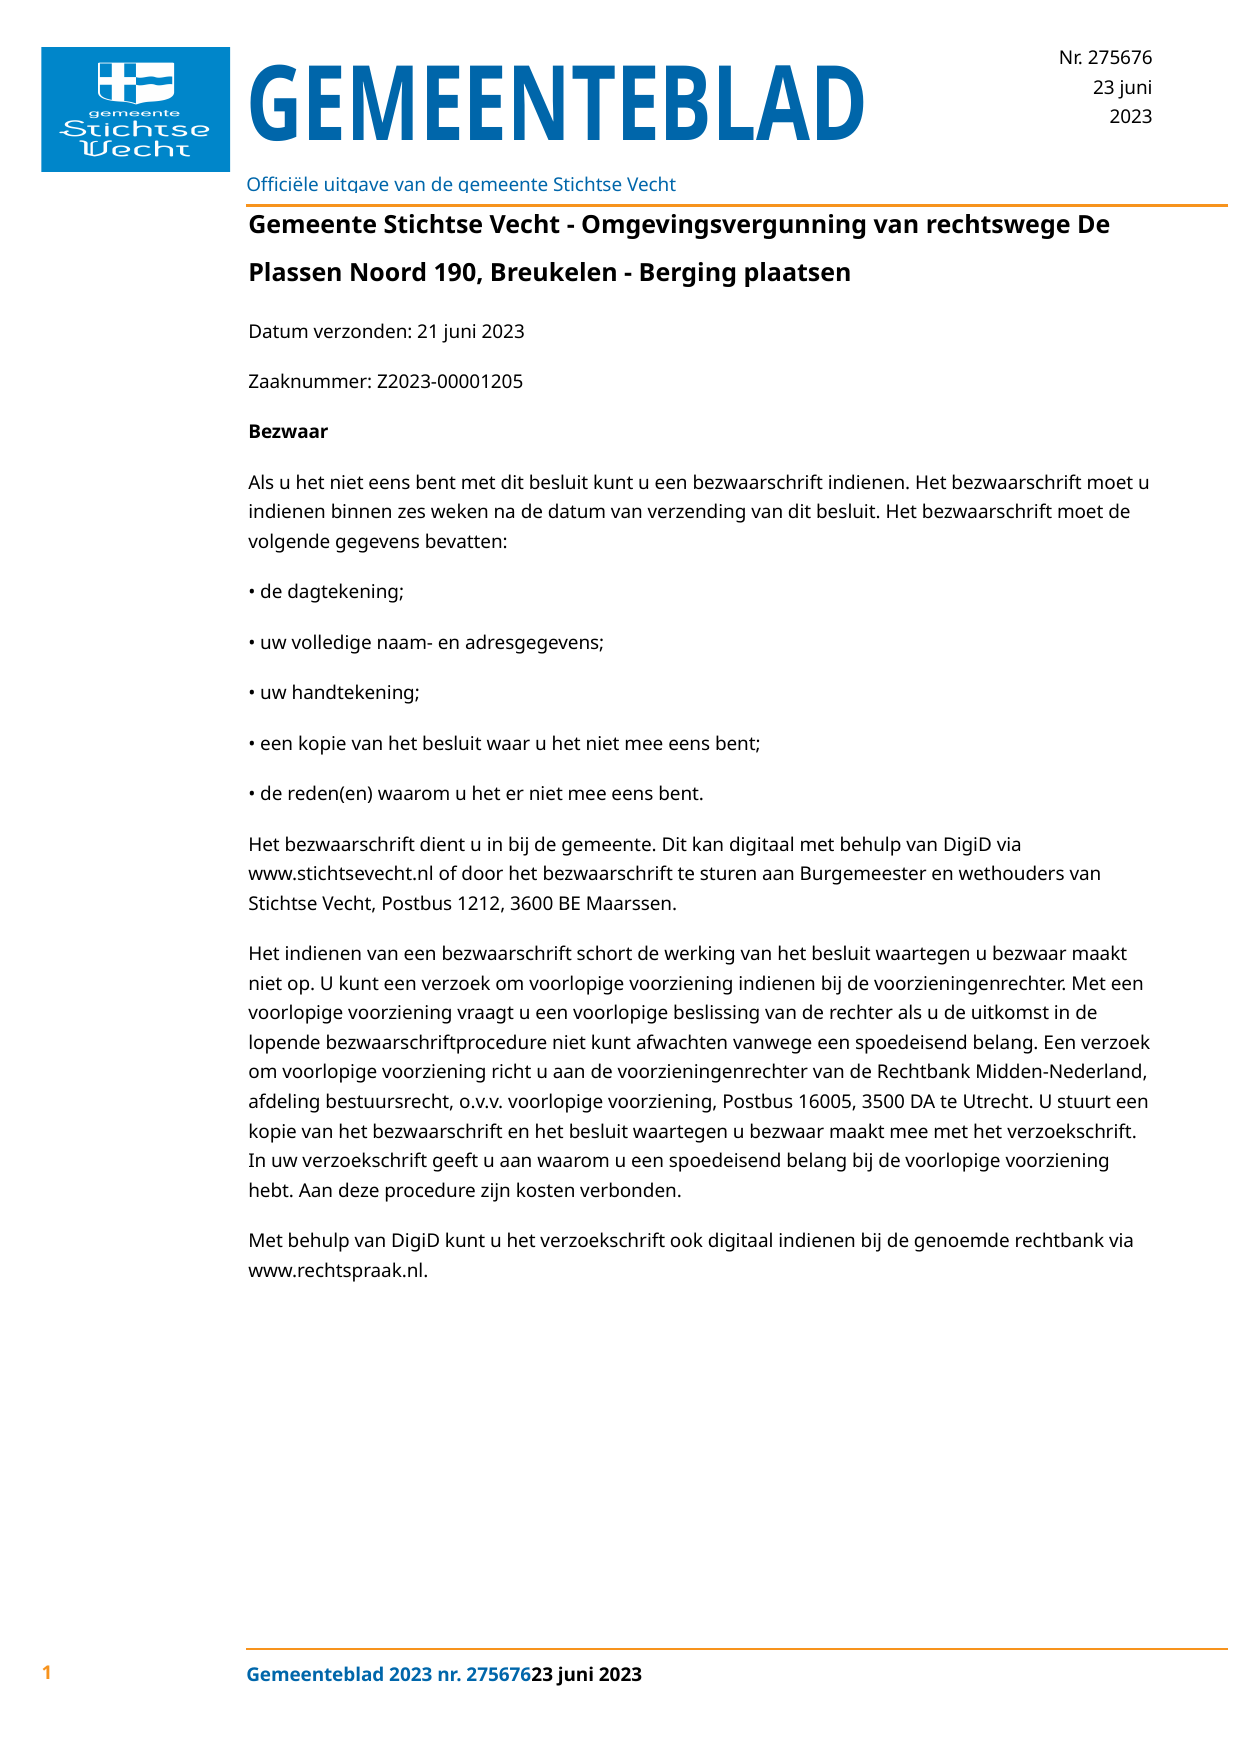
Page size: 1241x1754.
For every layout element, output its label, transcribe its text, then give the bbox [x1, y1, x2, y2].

text Bezwaar [248, 419, 1152, 444]
text Als u het niet eens bent met dit besluit kunt u een bezwaarschrift indienen. Het bezwaarschrift moet u indienen binnen zes weken na de datum van verzending van dit besluit. Het bezwaarschrift moet de volgende gegevens bevatten: [248, 469, 1152, 554]
text Gemeente Stichtse Vecht - Omgevingsvergunning van rechtswege De Plassen Noord 190, Breukelen - Berging plaatsen [248, 207, 1152, 288]
text Het indienen van een bezwaarschrift schort de werking van het besluit waartegen u bezwaar maakt niet op. U kunt een verzoek om voorlopige voorziening indienen bij de voorzieningenrechter. Met een voorlopige voorziening vraagt u een voorlopige beslissing van de rechter als u de uitkomst in de lopende bezwaarschriftprocedure niet kunt afwachten vanwege een spoedeisend belang. Een verzoek om voorlopige voorziening richt u aan de voorzieningenrechter van de Rechtbank Midden-Nederland, afdeling bestuursrecht, o.v.v. voorlopige voorziening, Postbus 16005, 3500 DA te Utrecht. U stuurt een kopie van het bezwaarschrift en het besluit waartegen u bezwaar maakt mee met het verzoekschrift. In uw verzoekschrift geeft u aan waarom u een spoedeisend belang bij de voorlopige voorziening hebt. Aan deze procedure zijn kosten verbonden. [248, 940, 1152, 1203]
text • uw handtekening; [248, 679, 1152, 705]
text • een kopie van het besluit waar u het niet mee eens bent; [248, 730, 1152, 756]
text Datum verzonden: 21 juni 2023 [248, 318, 1152, 344]
text • de reden(en) waarom u het er niet mee eens bent. [248, 780, 1152, 806]
text • de dagtekening; [248, 579, 1152, 604]
text Met behulp van DigiD kunt u het verzoekschrift ook digitaal indienen bij de genoemde rechtbank via www.rechtspraak.nl. [248, 1227, 1152, 1283]
picture [99, 63, 135, 101]
text Het bezwaarschrift dient u in bij de gemeente. Dit kan digitaal met behulp van DigiD via www.stichtsevecht.nl of door het bezwaarschrift te sturen aan Burgemeester en wethouders van Stichtse Vecht, Postbus 1212, 3600 BE Maarssen. [248, 831, 1152, 916]
text Zaaknummer: Z2023-00001205 [248, 368, 1152, 394]
text • uw volledige naam- en adresgegevens; [248, 629, 1152, 655]
picture [137, 63, 174, 103]
